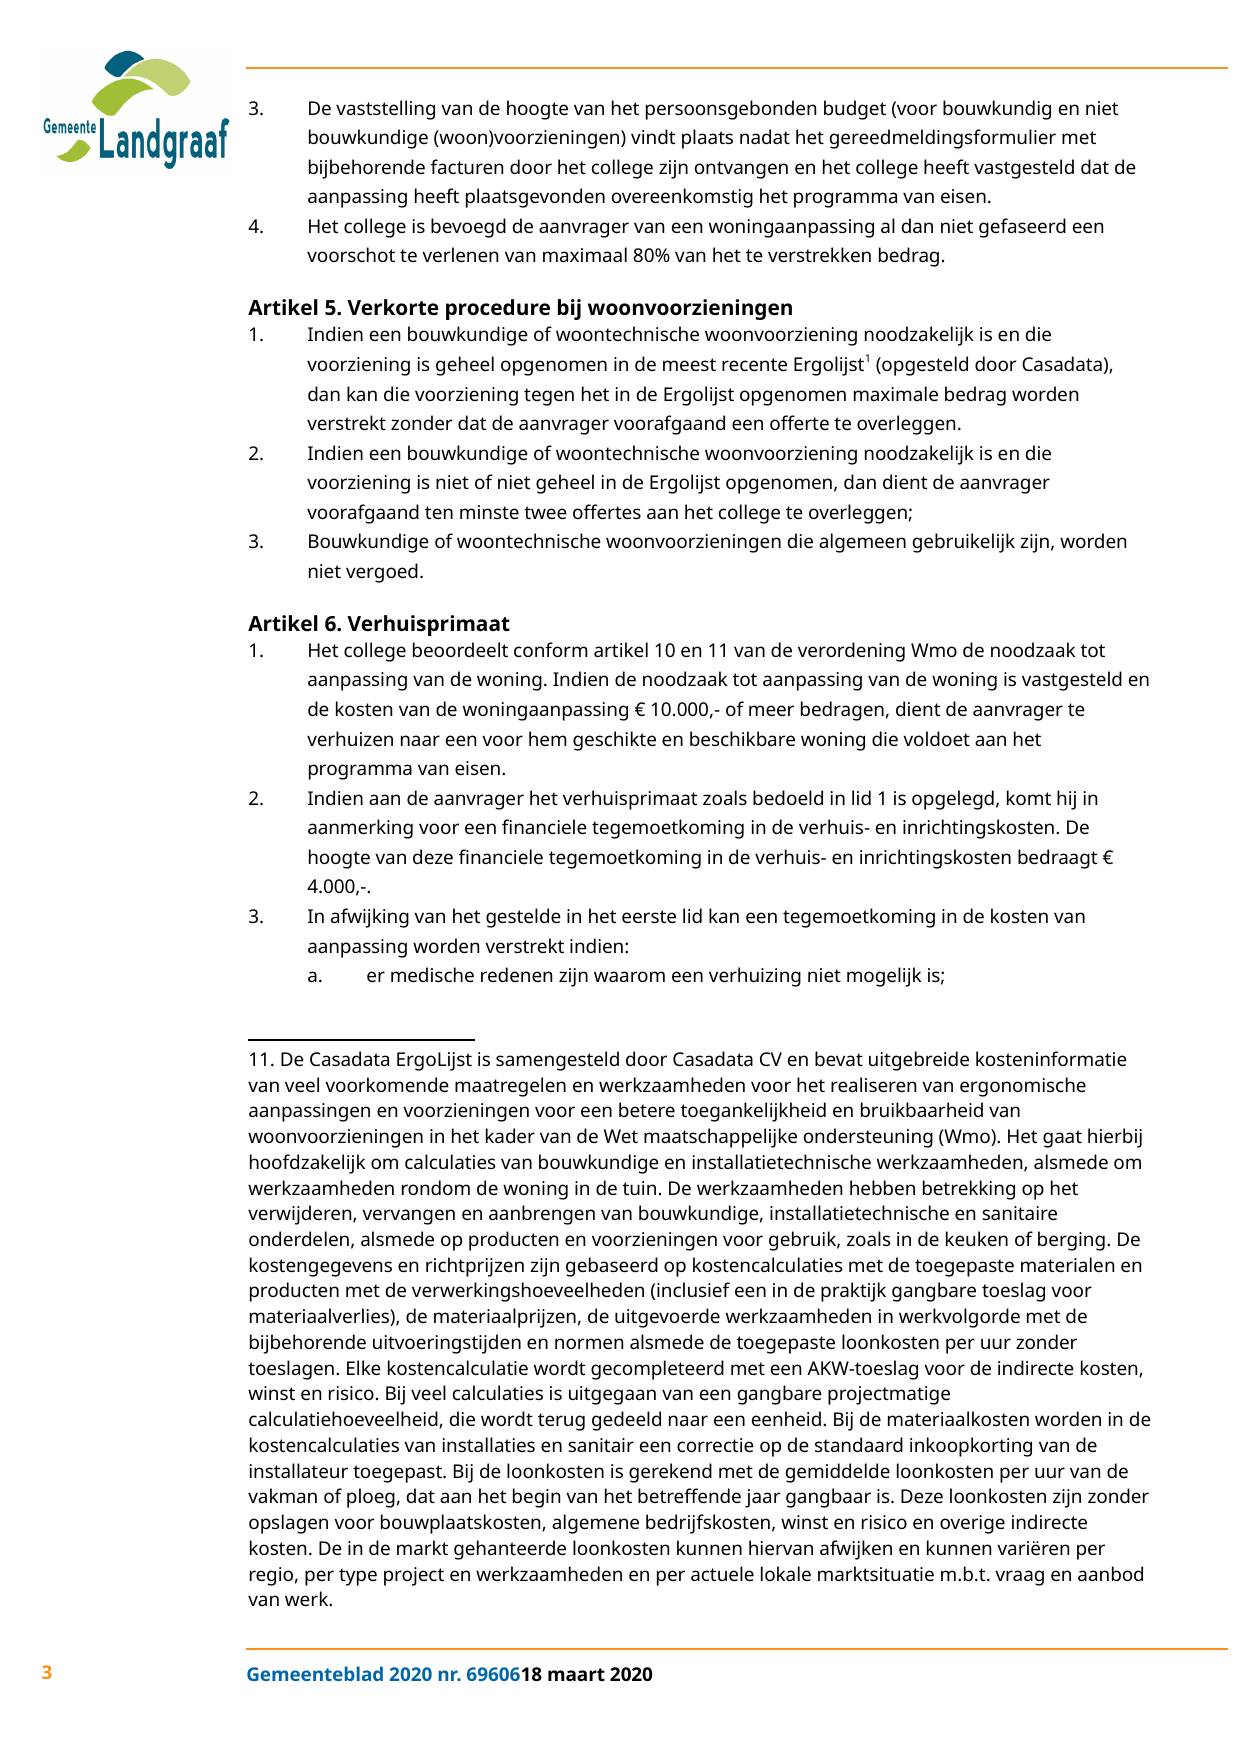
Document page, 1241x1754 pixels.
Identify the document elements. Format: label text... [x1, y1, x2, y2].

text Artikel 6. Verhuisprimaat [248, 609, 1152, 637]
list 1. De Casadata ErgoLijst is samengesteld door Casadata CV en bevat uitgebreide kosteninformatie van veel voorkomende maatregelen en werkzaamheden voor het realiseren van ergonomische aanpassingen en voorzieningen voor een betere toegankelijkheid en bruikbaarheid van woonvoorzieningen in het kader van de Wet maatschappelijke ondersteuning (Wmo). Het gaat hierbij hoofdzakelijk om calculaties van bouwkundige en installatietechnische werkzaamheden, alsmede om werkzaamheden rondom de woning in de tuin. De werkzaamheden hebben betrekking op het verwijderen, vervangen en aanbrengen van bouwkundige, installatietechnische en sanitaire onderdelen, alsmede op producten en voorzieningen voor gebruik, zoals in de keuken of berging. De kostengegevens en richtprijzen zijn gebaseerd op kostencalculaties met de toegepaste materialen en producten met de verwerkingshoeveelheden (inclusief een in de praktijk gangbare toeslag voor materiaalverlies), de materiaalprijzen, de uitgevoerde werkzaamheden in werkvolgorde met de bijbehorende uitvoeringstijden en normen alsmede de toegepaste loonkosten per uur zonder toeslagen. Elke kostencalculatie wordt gecompleteerd met een AKW-toeslag voor de indirecte kosten, winst en risico. Bij veel calculaties is uitgegaan van een gangbare projectmatige calculatiehoeveelheid, die wordt terug gedeeld naar een eenheid. Bij de materiaalkosten worden in de kostencalculaties van installaties en sanitair een correctie op de standaard inkoopkorting van de installateur toegepast. Bij de loonkosten is gerekend met de gemiddelde loonkosten per uur van de vakman of ploeg, dat aan het begin van het betreffende jaar gangbaar is. Deze loonkosten zijn zonder opslagen voor bouwplaatskosten, algemene bedrijfskosten, winst en risico en overige indirecte kosten. De in de markt gehanteerde loonkosten kunnen hiervan afwijken en kunnen variëren per regio, per type project en werkzaamheden en per actuele lokale marktsituatie m.b.t. vraag en aanbod van werk. [248, 1046, 1152, 1612]
text Artikel 5. Verkorte procedure bij woonvoorzieningen [248, 293, 1152, 322]
list Het college is bevoegd de aanvrager van een woningaanpassing al dan niet gefaseerd een voorschot te verlenen van maximaal 80% van het te verstrekken bedrag. [248, 213, 1152, 268]
list Indien aan de aanvrager het verhuisprimaat zoals bedoeld in lid 1 is opgelegd, komt hij in aanmerking voor een financiele tegemoetkoming in de verhuis- en inrichtingskosten. De hoogte van deze financiele tegemoetkoming in de verhuis- en inrichtingskosten bedraagt € 4.000,-. [248, 785, 1152, 899]
list Indien een bouwkundige of woontechnische woonvoorziening noodzakelijk is en die voorziening is niet of niet geheel in de Ergolijst opgenomen, dan dient de aanvrager voorafgaand ten minste twee offertes aan het college te overleggen; [248, 440, 1152, 525]
list er medische redenen zijn waarom een verhuizing niet mogelijk is; [307, 962, 1152, 988]
list Bouwkundige of woontechnische woonvoorzieningen die algemeen gebruikelijk zijn, worden niet vergoed. [248, 529, 1152, 584]
list Het college beoordeelt conform artikel 10 en 11 van de verordening Wmo de noodzaak tot aanpassing van de woning. Indien de noodzaak tot aanpassing van de woning is vastgesteld en de kosten van de woningaanpassing € 10.000,- of meer bedragen, dient de aanvrager te verhuizen naar een voor hem geschikte en beschikbare woning die voldoet aan het programma van eisen. [248, 637, 1152, 781]
list Indien een bouwkundige of woontechnische woonvoorziening noodzakelijk is en die voorziening is geheel opgenomen in de meest recente Ergolijst (opgesteld door Casadata), dan kan die voorziening tegen het in de Ergolijst opgenomen maximale bedrag worden verstrekt zonder dat de aanvrager voorafgaand een offerte te overleggen. [248, 322, 1152, 436]
list In afwijking van het gestelde in het eerste lid kan een tegemoetkoming in de kosten van aanpassing worden verstrekt indien: [248, 903, 1152, 959]
picture [41, 47, 231, 172]
list De vaststelling van de hoogte van het persoonsgebonden budget (voor bouwkundig en niet bouwkundige (woon)voorzieningen) vindt plaats nadat het gereedmeldingsformulier met bijbehorende facturen door het college zijn ontvangen en het college heeft vastgesteld dat de aanpassing heeft plaatsgevonden overeenkomstig het programma van eisen. [248, 95, 1152, 209]
